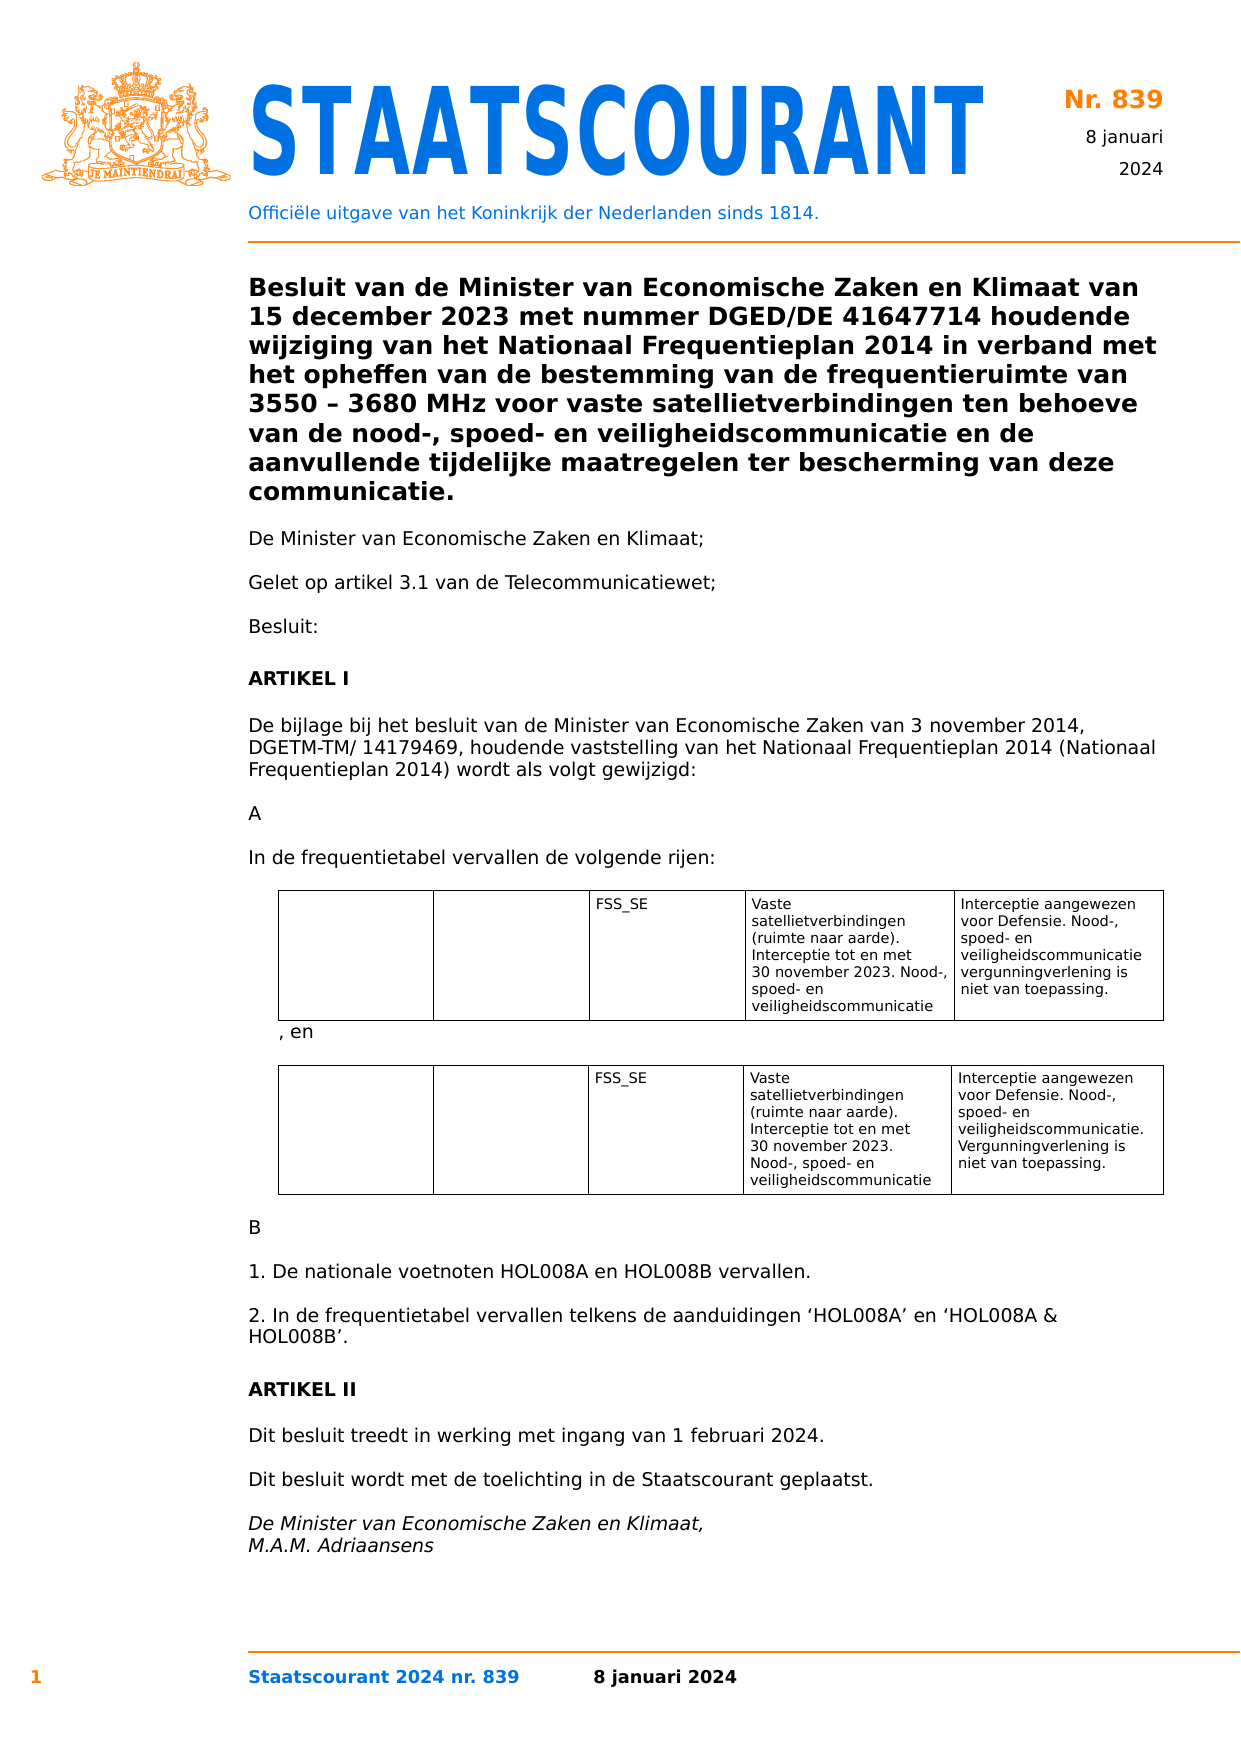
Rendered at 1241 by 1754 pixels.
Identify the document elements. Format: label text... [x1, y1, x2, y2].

text In de frequentietabel vervallen de volgende rijen: [248, 847, 1163, 868]
text Besluit: [248, 616, 1163, 638]
table_header FSS_SE [590, 891, 745, 1020]
table_cell 8 januari [998, 121, 1240, 153]
text B [248, 1217, 1163, 1239]
table_header [25, 62, 248, 241]
text 1. De nationale voetnoten HOL008A en HOL008B vervallen. [248, 1261, 1163, 1283]
text Dit besluit treedt in werking met ingang van 1 februari 2024. [248, 1425, 1163, 1447]
text De Minister van Economische Zaken en Klimaat; [248, 528, 1163, 550]
subtitle Besluit van de Minister van Economische Zaken en Klimaat van 15 december 2023 met nummer DGED/DE 41647714 houdende wijziging van het Nationaal Frequentieplan 2014 in verband met het opheffen van de bestemming van de frequentieruimte van 3550 – 3680 MHz voor vaste satellietverbindingen ten behoeve van de nood-, spoed- en veiligheidscommunicatie en de aanvullende tijdelijke maatregelen ter bescherming van deze communicatie. [248, 273, 1163, 506]
table_header FSS_SE [589, 1066, 743, 1194]
table_cell 2024 [998, 153, 1240, 203]
subtitle ARTIKEL II [248, 1378, 1163, 1400]
text De bijlage bij het besluit van de Minister van Economische Zaken van 3 november 2014, DGETM-TM/ 14179469, houdende vaststelling van het Nationaal Frequentieplan 2014 (Nationaal Frequentieplan 2014) wordt als volgt gewijzigd: [248, 715, 1163, 781]
text Dit besluit wordt met de toelichting in de Staatscourant geplaatst. [248, 1469, 1163, 1491]
table_cell Officiële uitgave van het Koninkrijk der Nederlanden sinds 1814. [248, 203, 1240, 241]
text A [248, 803, 1163, 825]
table_header Interceptie aangewezen voor Defensie. Nood-, spoed- en veiligheidscommunicatie. Vergunningverlening is niet van toepassing. [952, 1066, 1163, 1194]
picture [41, 62, 231, 186]
table_header Vaste satellietverbindingen (ruimte naar aarde). Interceptie tot en met 30 november 2023. Nood-, spoed- en veiligheidscommunicatie [744, 1066, 951, 1194]
table_header Vaste satellietverbindingen (ruimte naar aarde). Interceptie tot en met 30 november 2023. Nood-, spoed- en veiligheidscommunicatie [746, 891, 954, 1020]
text Gelet op artikel 3.1 van de Telecommunicatiewet; [248, 572, 1163, 594]
text De Minister van Economische Zaken en Klimaat, M.A.M. Adriaansens [248, 1513, 1163, 1557]
table_header [434, 891, 589, 1020]
table_header Nr. 839 [998, 62, 1240, 121]
table_header Interceptie aangewezen voor Defensie. Nood-, spoed- en veiligheidscommunicatie vergunningverlening is niet van toepassing. [955, 891, 1163, 1020]
table_header [279, 1066, 433, 1194]
text , en [278, 1021, 1163, 1043]
table_header [434, 1066, 588, 1194]
text 2. In de frequentietabel vervallen telkens de aanduidingen ‘HOL008A’ en ‘HOL008A & HOL008B’. [248, 1304, 1163, 1348]
table_header STAATSCOURANT [248, 62, 998, 203]
table_header [279, 891, 433, 1020]
subtitle ARTIKEL I [248, 668, 1163, 690]
